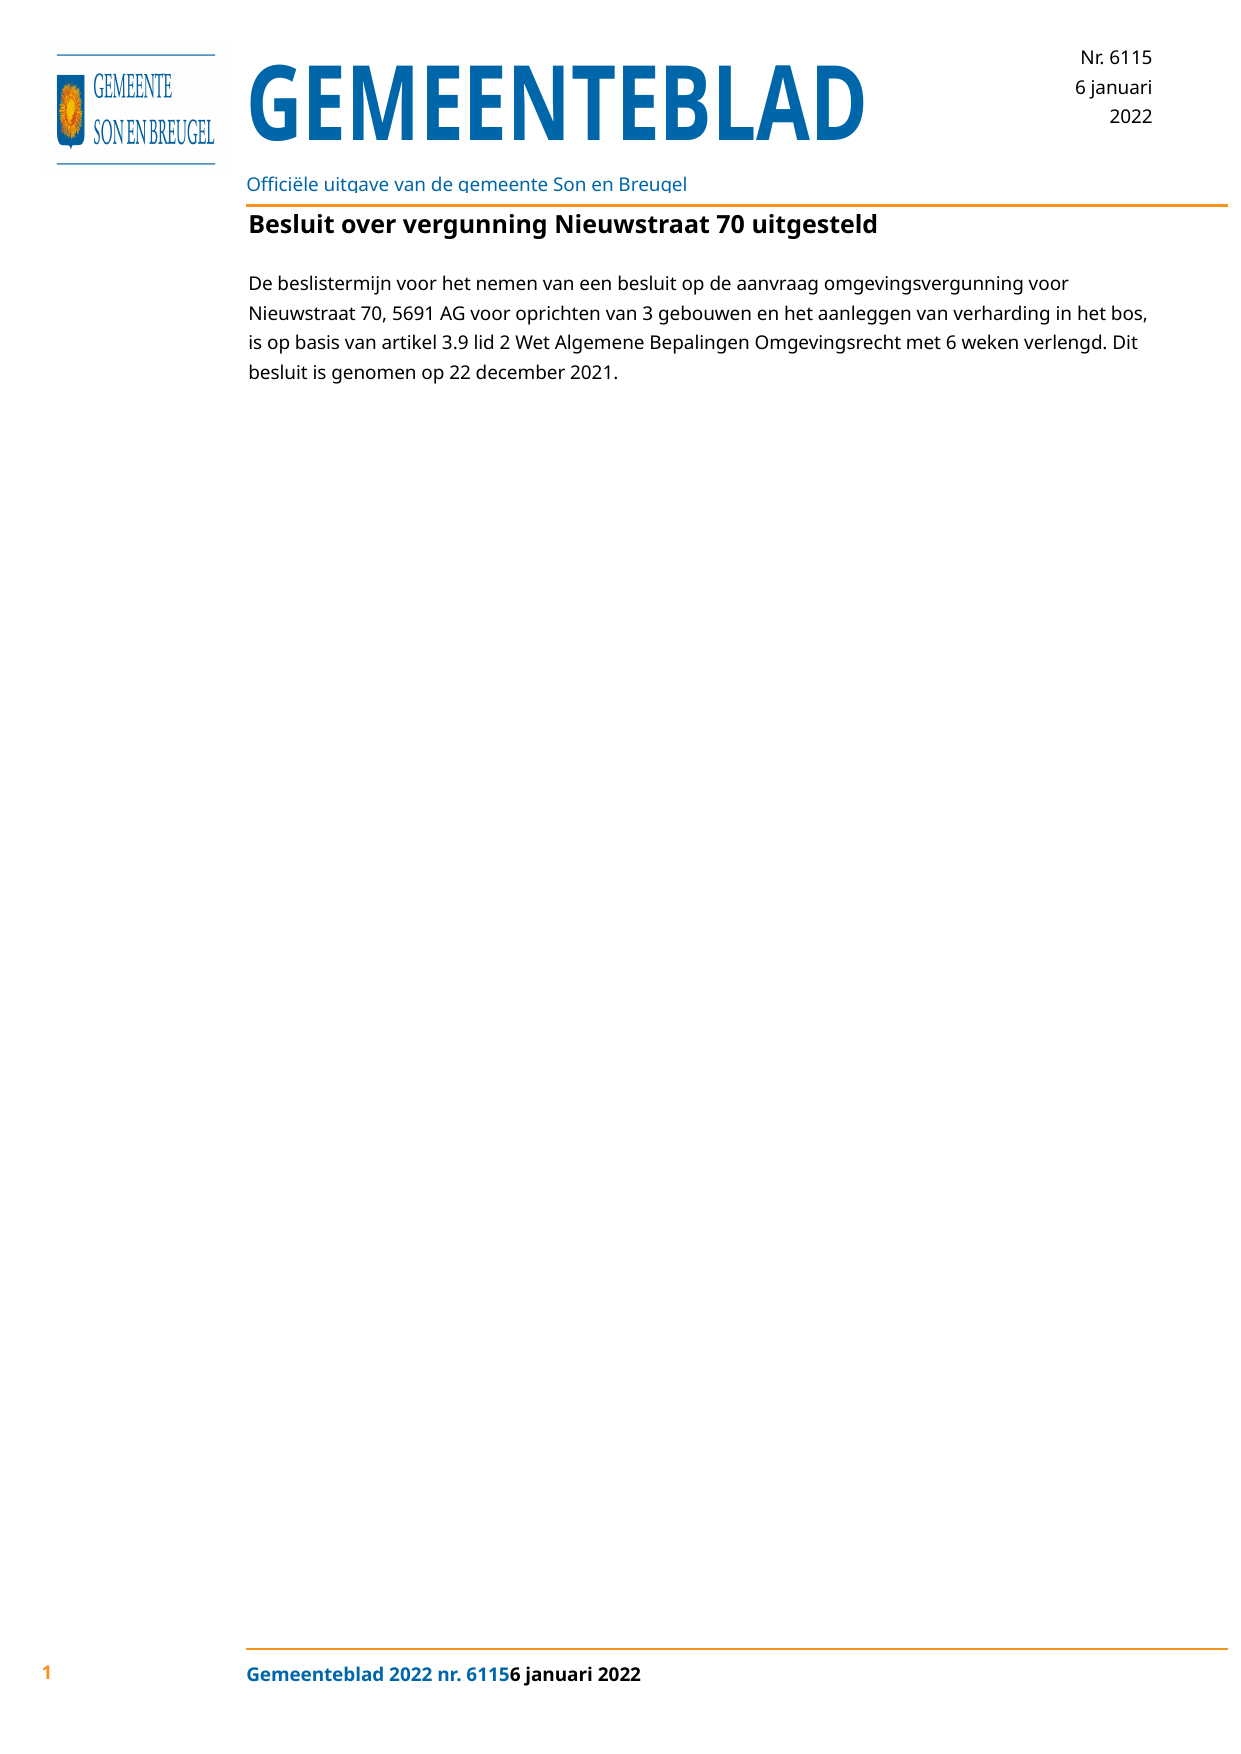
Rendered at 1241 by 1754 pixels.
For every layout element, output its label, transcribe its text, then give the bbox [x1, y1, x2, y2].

picture [41, 47, 231, 172]
text De beslistermijn voor het nemen van een besluit op de aanvraag omgevingsvergunning voor Nieuwstraat 70, 5691 AG voor oprichten van 3 gebouwen en het aanleggen van verharding in het bos, is op basis van artikel 3.9 lid 2 Wet Algemene Bepalingen Omgevingsrecht met 6 weken verlengd. Dit besluit is genomen op 22 december 2021. [248, 270, 1152, 385]
text Besluit over vergunning Nieuwstraat 70 uitgesteld [248, 207, 1152, 241]
